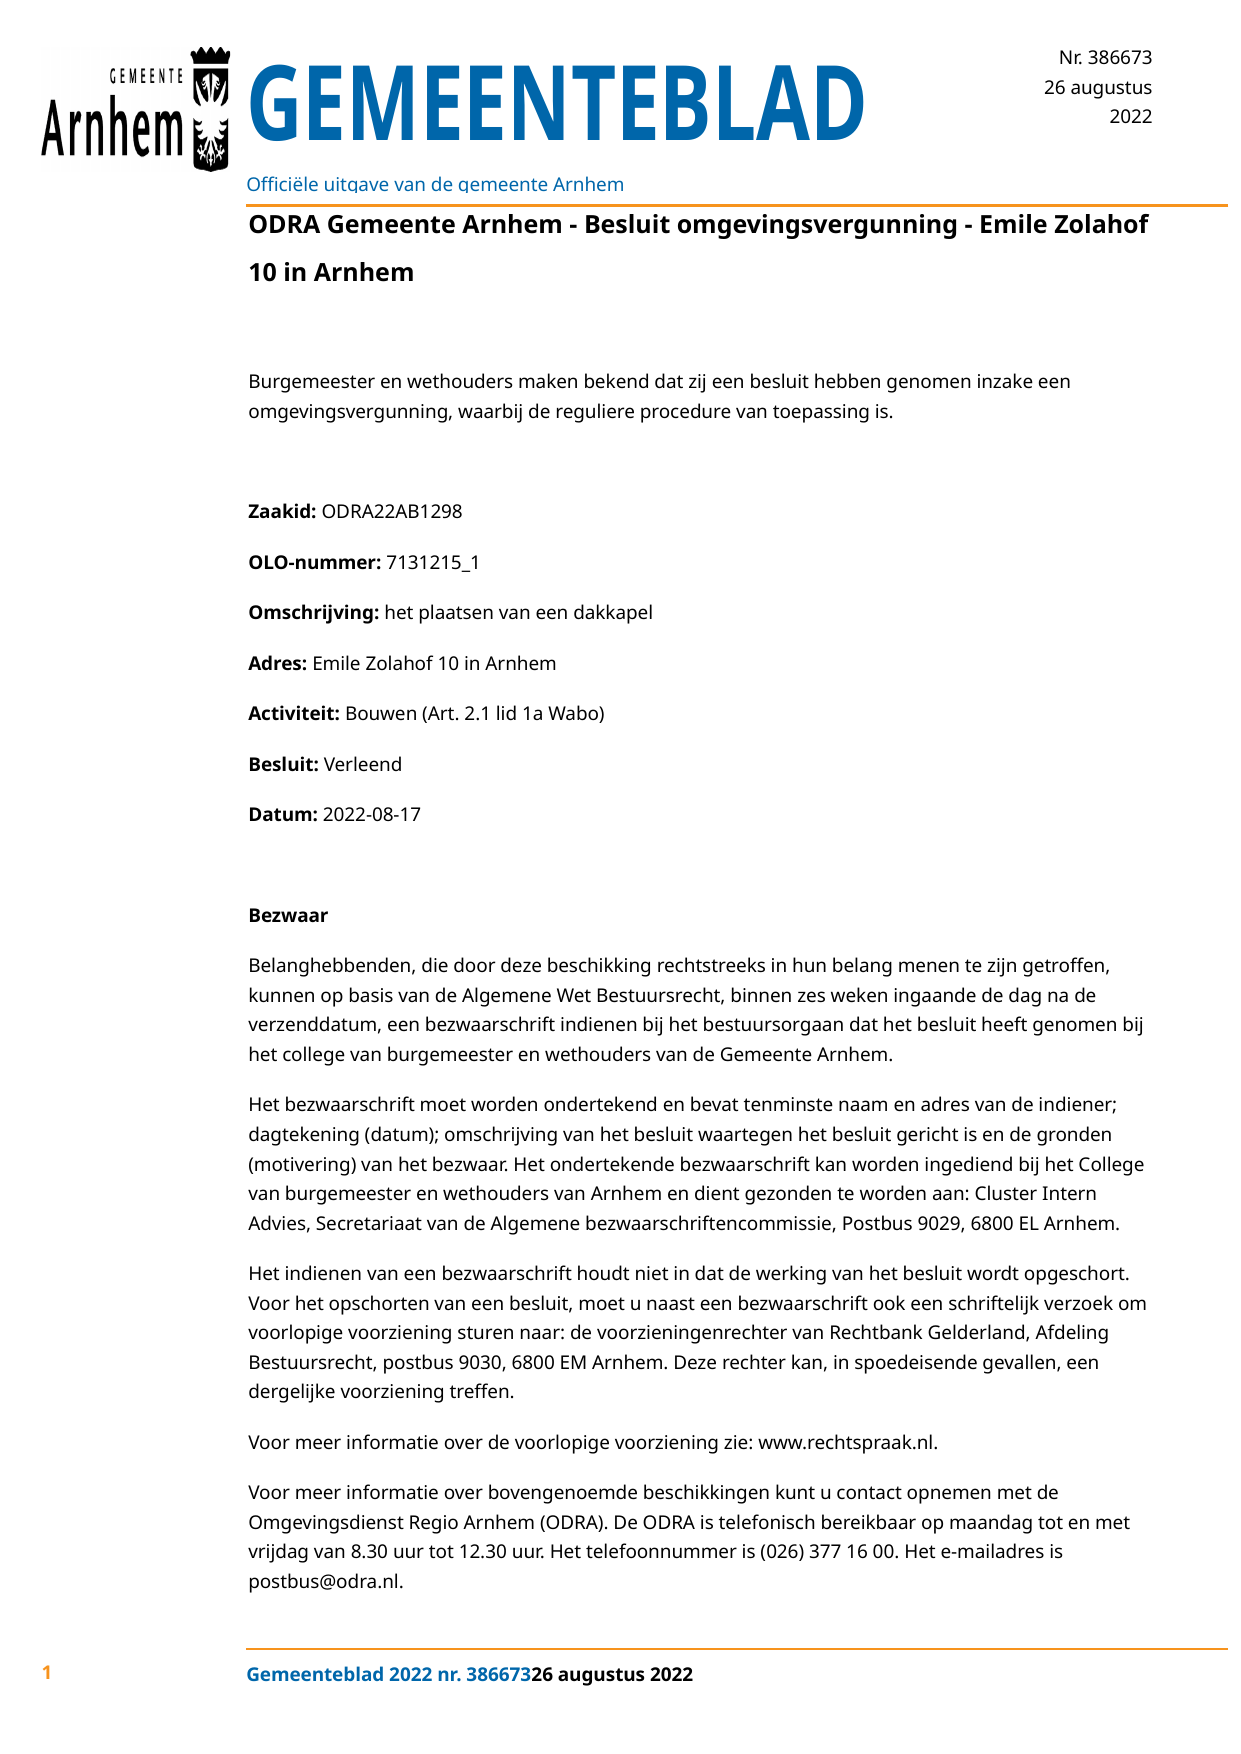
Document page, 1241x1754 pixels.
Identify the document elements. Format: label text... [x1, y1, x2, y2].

text Adres: Emile Zolahof 10 in Arnhem [248, 650, 1152, 676]
text ODRA Gemeente Arnhem - Besluit omgevingsvergunning - Emile Zolahof 10 in Arnhem [248, 207, 1152, 288]
picture [41, 47, 231, 172]
text Belanghebbenden, die door deze beschikking rechtstreeks in hun belang menen te zijn getroffen, kunnen op basis van de Algemene Wet Bestuursrecht, binnen zes weken ingaande de dag na de verzenddatum, een bezwaarschrift indienen bij het bestuursorgaan dat het besluit heeft genomen bij het college van burgemeester en wethouders van de Gemeente Arnhem. [248, 952, 1152, 1067]
text Activiteit: Bouwen (Art. 2.1 lid 1a Wabo) [248, 700, 1152, 726]
text Datum: 2022-08-17 [248, 801, 1152, 827]
text Bezwaar [248, 902, 1152, 928]
text OLO-nummer: 7131215_1 [248, 549, 1152, 575]
text Het bezwaarschrift moet worden ondertekend en bevat tenminste naam en adres van de indiener; dagtekening (datum); omschrijving van het besluit waartegen het besluit gericht is en de gronden (motivering) van het bezwaar. Het ondertekende bezwaarschrift kan worden ingediend bij het College van burgemeester en wethouders van Arnhem en dient gezonden te worden aan: Cluster Intern Advies, Secretariaat van de Algemene bezwaarschriftencommissie, Postbus 9029, 6800 EL Arnhem. [248, 1092, 1152, 1236]
text Burgemeester en wethouders maken bekend dat zij een besluit hebben genomen inzake een omgevingsvergunning, waarbij de reguliere procedure van toepassing is. [248, 368, 1152, 424]
text Omschrijving: het plaatsen van een dakkapel [248, 599, 1152, 625]
text Voor meer informatie over de voorlopige voorziening zie: www.rechtspraak.nl. [248, 1429, 1152, 1455]
text Besluit: Verleend [248, 751, 1152, 777]
text Zaakid: ODRA22AB1298 [248, 499, 1152, 524]
text Het indienen van een bezwaarschrift houdt niet in dat de werking van het besluit wordt opgeschort. Voor het opschorten van een besluit, moet u naast een bezwaarschrift ook een schriftelijk verzoek om voorlopige voorziening sturen naar: de voorzieningenrechter van Rechtbank Gelderland, Afdeling Bestuursrecht, postbus 9030, 6800 EM Arnhem. Deze rechter kan, in spoedeisende gevallen, een dergelijke voorziening treffen. [248, 1260, 1152, 1404]
text Voor meer informatie over bovengenoemde beschikkingen kunt u contact opnemen met de Omgevingsdienst Regio Arnhem (ODRA). De ODRA is telefonisch bereikbaar op maandag tot en met vrijdag van 8.30 uur tot 12.30 uur. Het telefoonnummer is (026) 377 16 00. Het e-mailadres is postbus@odra.nl. [248, 1479, 1152, 1594]
